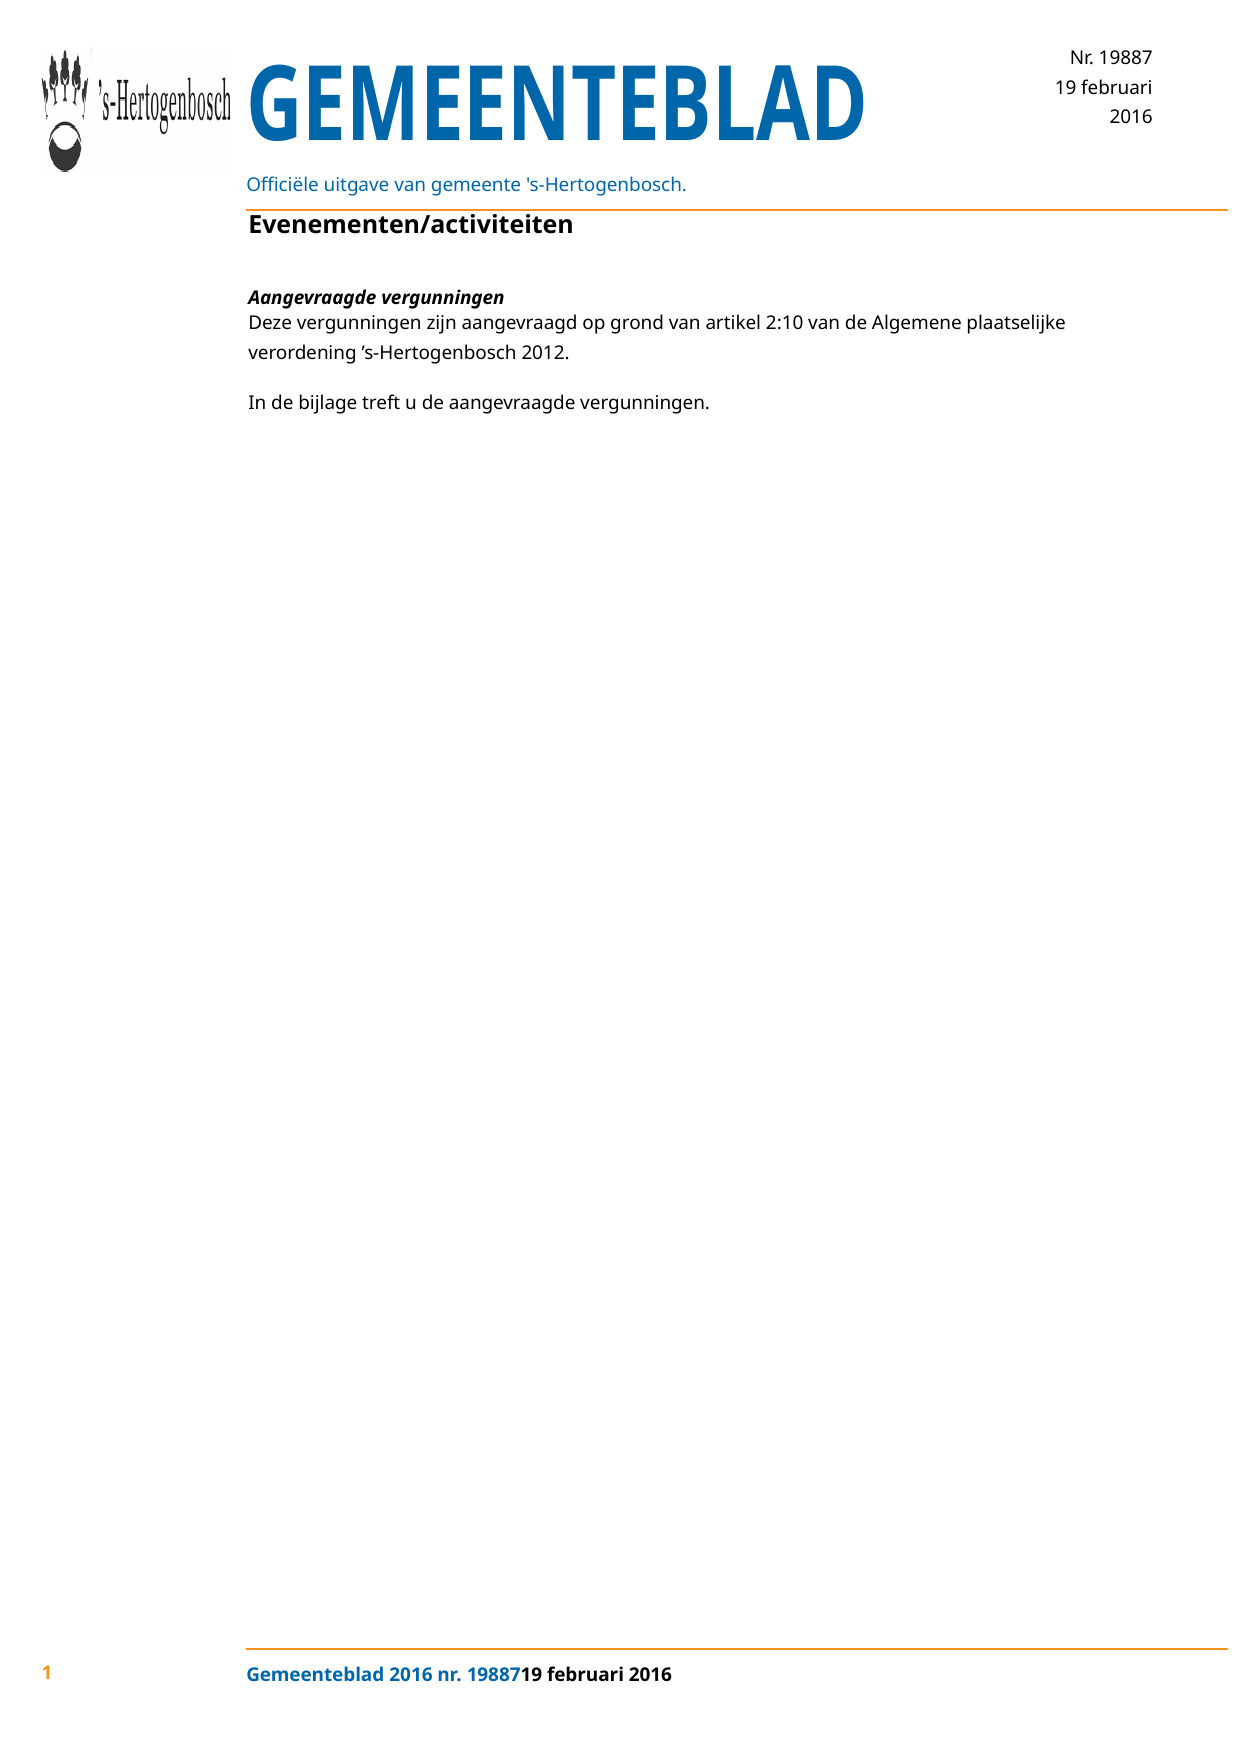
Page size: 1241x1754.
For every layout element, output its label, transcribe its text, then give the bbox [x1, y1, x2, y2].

text Aangevraagde vergunningen [248, 284, 1152, 309]
text Evenementen/activiteiten [248, 211, 1152, 241]
picture [41, 47, 231, 172]
text In de bijlage treft u de aangevraagde vergunningen. [248, 389, 1152, 415]
text Deze vergunningen zijn aangevraagd op grond van artikel 2:10 van de Algemene plaatselijke verordening ’s-Hertogenbosch 2012. [248, 309, 1152, 365]
